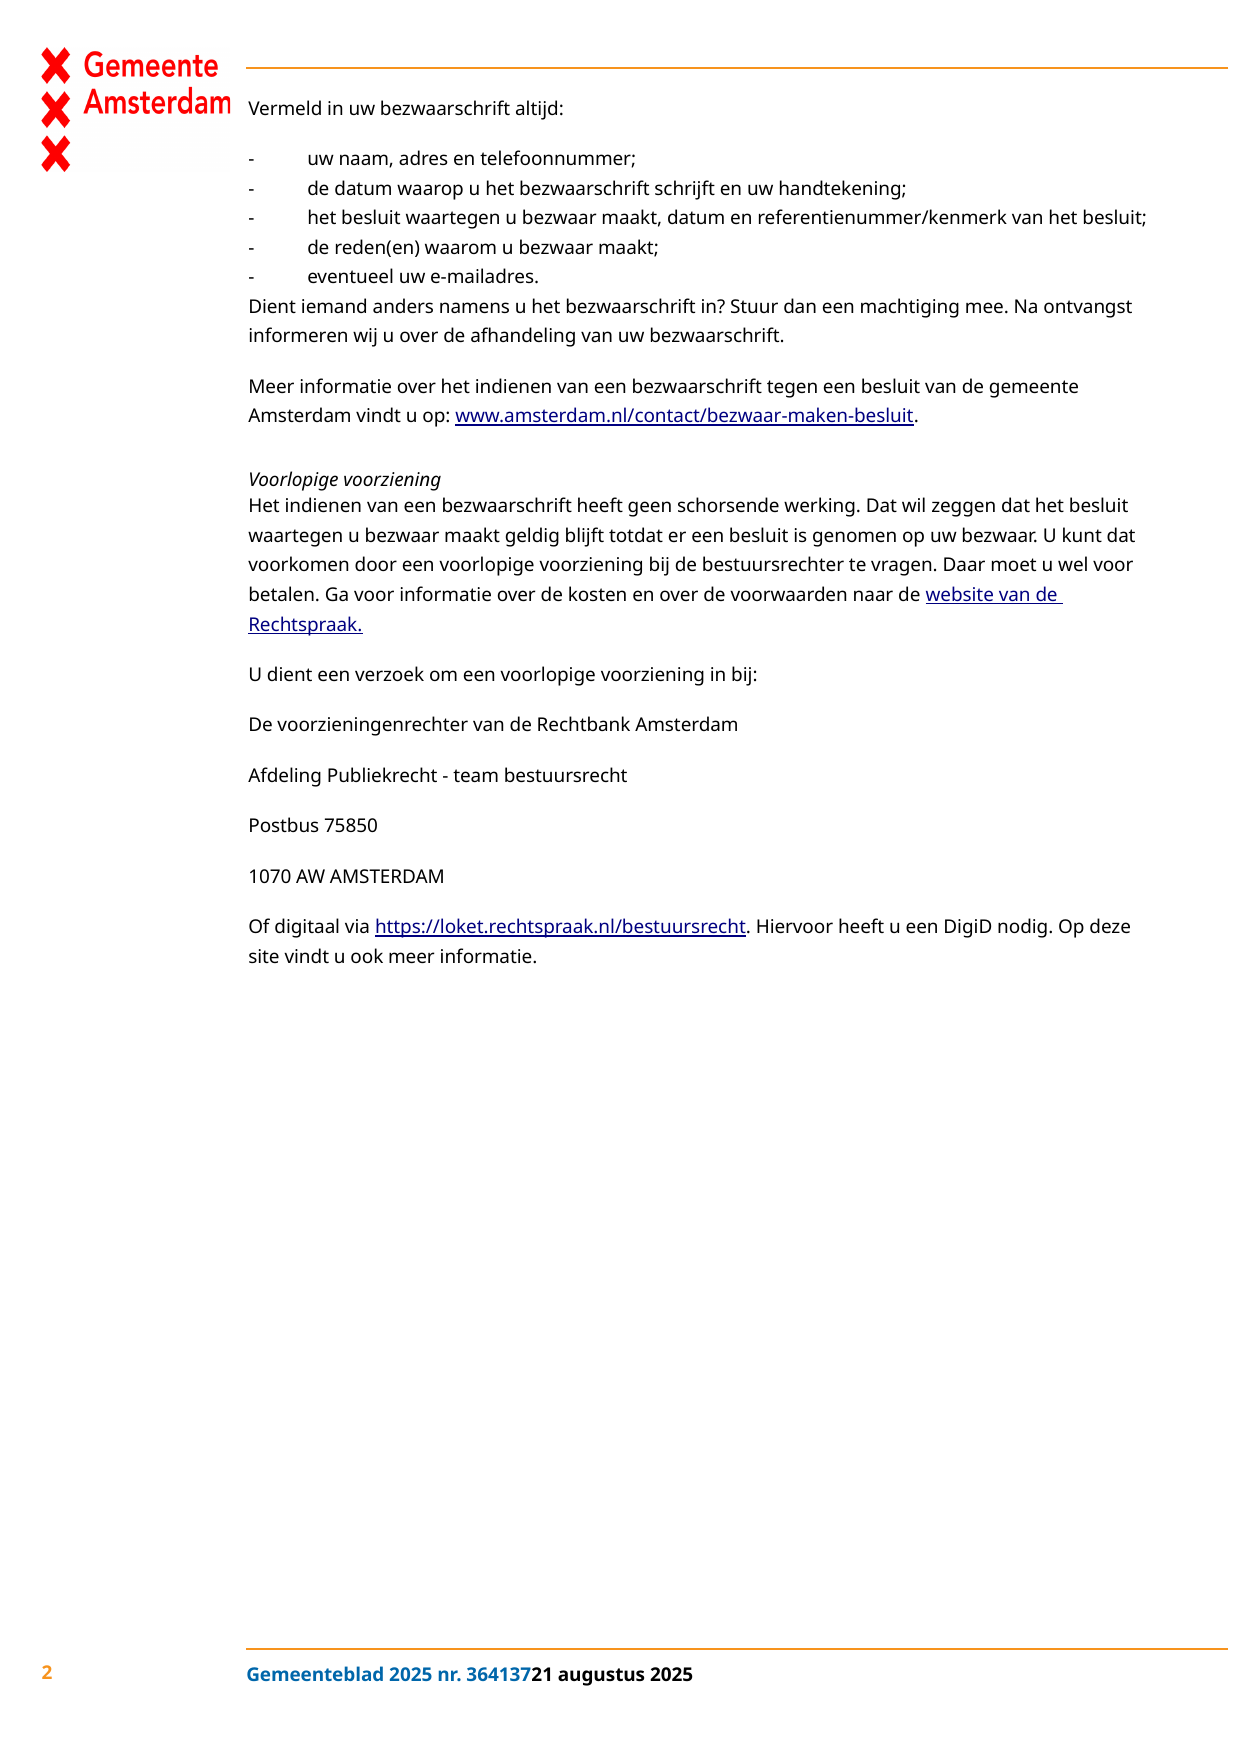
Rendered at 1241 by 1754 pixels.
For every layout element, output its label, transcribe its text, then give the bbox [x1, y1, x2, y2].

text Afdeling Publiekrecht - team bestuursrecht [248, 762, 1152, 788]
text Meer informatie over het indienen van een bezwaarschrift tegen een besluit van de gemeente Amsterdam vindt u op: www.amsterdam.nl/contact/bezwaar-maken-besluit. [248, 373, 1152, 428]
list de reden(en) waarom u bezwaar maakt; [248, 234, 1152, 260]
text 1070 AW AMSTERDAM [248, 863, 1152, 888]
text Dient iemand anders namens u het bezwaarschrift in? Stuur dan een machtiging mee. Na ontvangst informeren wij u over de afhandeling van uw bezwaarschrift. [248, 293, 1152, 348]
text Voorlopige voorziening [248, 467, 1152, 492]
picture [41, 47, 231, 172]
text Het indienen van een bezwaarschrift heeft geen schorsende werking. Dat wil zeggen dat het besluit waartegen u bezwaar maakt geldig blijft totdat er een besluit is genomen op uw bezwaar. U kunt dat voorkomen door een voorlopige voorziening bij de bestuursrechter te vragen. Daar moet u wel voor betalen. Ga voor informatie over de kosten en over de voorwaarden naar de website van de Rechtspraak. [248, 492, 1152, 636]
text Vermeld in uw bezwaarschrift altijd: [248, 95, 1152, 121]
text Of digitaal via https://loket.rechtspraak.nl/bestuursrecht. Hiervoor heeft u een DigiD nodig. Op deze site vindt u ook meer informatie. [248, 913, 1152, 968]
text De voorzieningenrechter van de Rechtbank Amsterdam [248, 712, 1152, 737]
list eventueel uw e-mailadres. [248, 263, 1152, 289]
list uw naam, adres en telefoonnummer; [248, 145, 1152, 171]
text Postbus 75850 [248, 812, 1152, 838]
list het besluit waartegen u bezwaar maakt, datum en referentienummer/kenmerk van het besluit; [248, 204, 1152, 230]
list de datum waarop u het bezwaarschrift schrijft en uw handtekening; [248, 175, 1152, 201]
text U dient een verzoek om een voorlopige voorziening in bij: [248, 661, 1152, 687]
